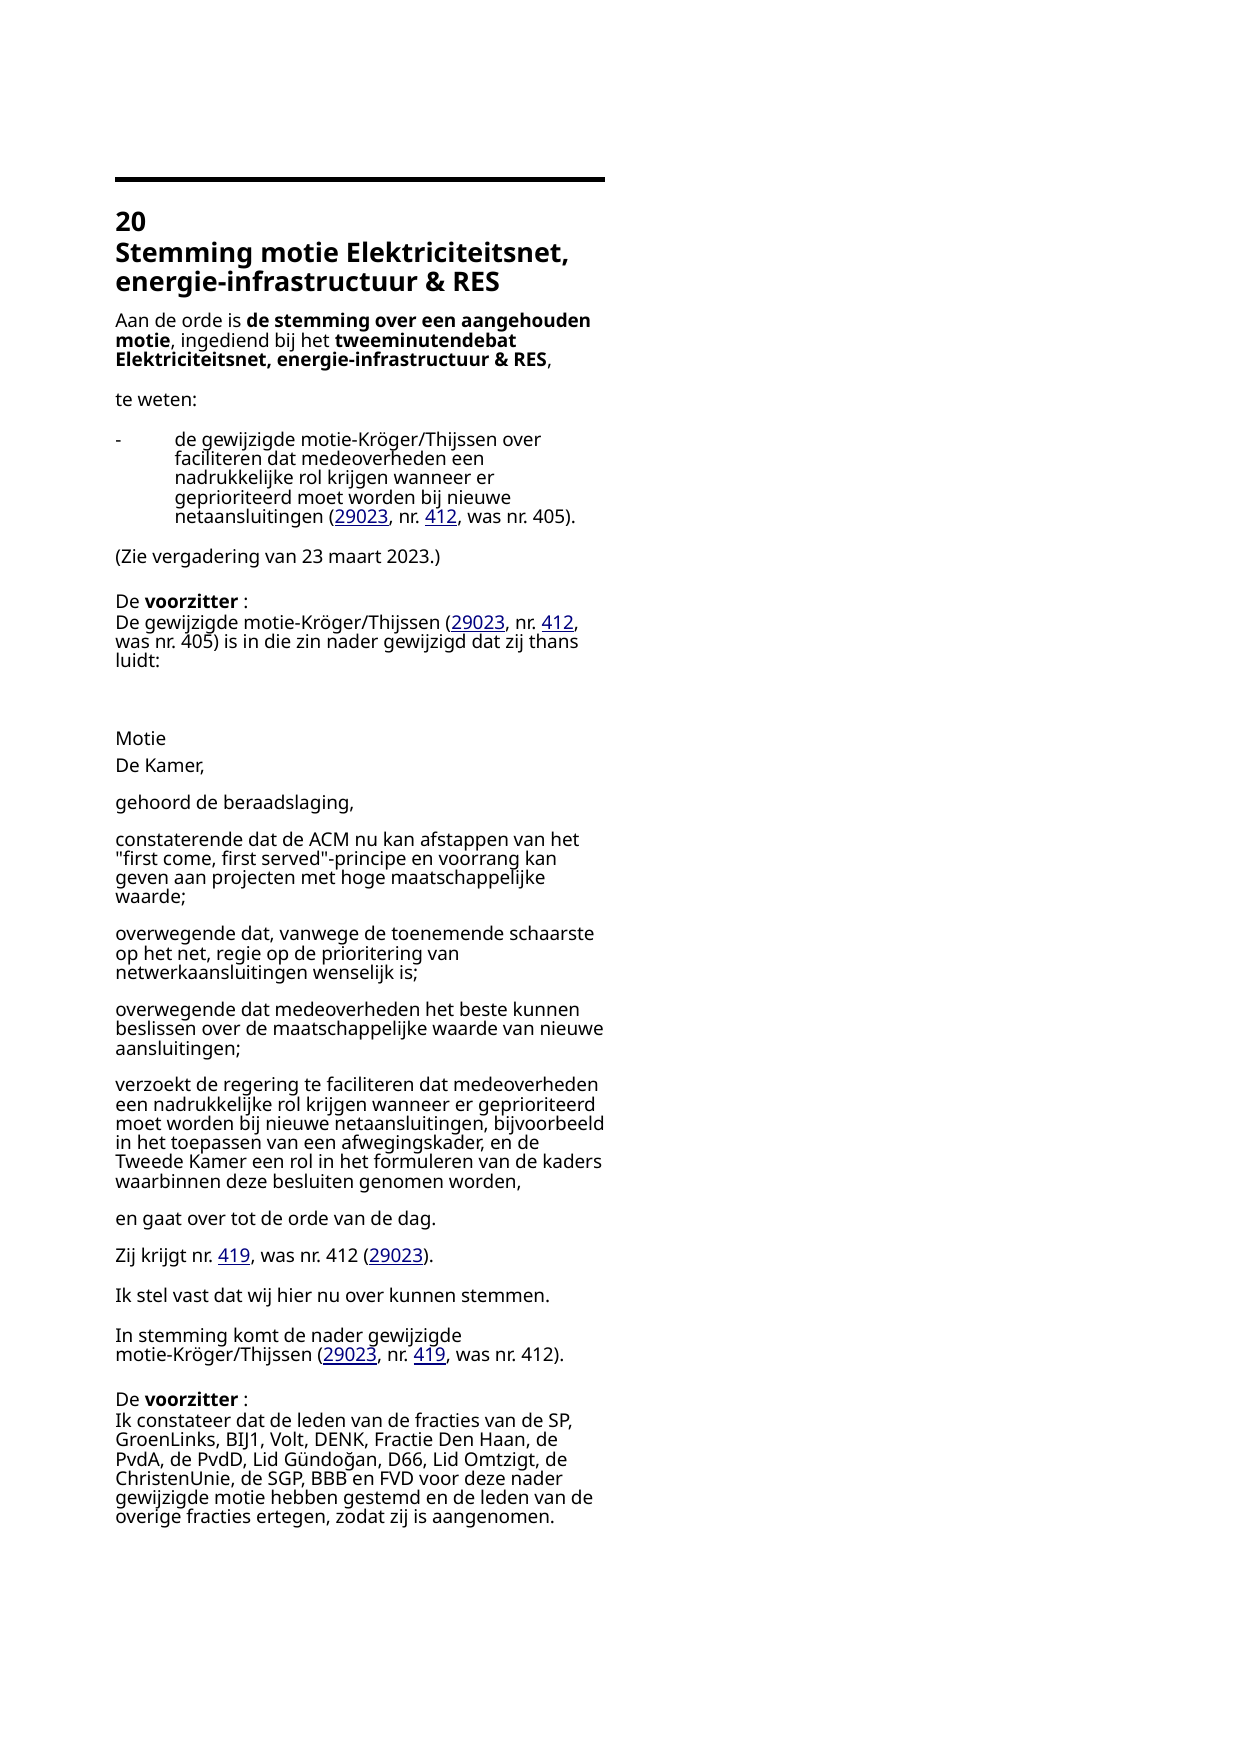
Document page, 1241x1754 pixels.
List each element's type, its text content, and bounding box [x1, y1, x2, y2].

text constaterende dat de ACM nu kan afstappen van het "first come, first served"-principe en voorrang kan geven aan projecten met hoge maatschappelijke waarde; [115, 831, 605, 908]
text Ik stel vast dat wij hier nu over kunnen stemmen. [115, 1287, 605, 1306]
text De Kamer, [115, 757, 605, 776]
text overwegende dat medeoverheden het beste kunnen beslissen over de maatschappelijke waarde van nieuwe aansluitingen; [115, 1001, 605, 1059]
text Motie [115, 725, 605, 751]
text Aan de orde is de stemming over een aangehouden motie, ingediend bij het tweeminutendebat Elektriciteitsnet, energie-infrastructuur & RES, [115, 312, 605, 370]
text verzoekt de regering te faciliteren dat medeoverheden een nadrukkelijke rol krijgen wanneer er geprioriteerd moet worden bij nieuwe netaansluitingen, bijvoorbeeld in het toepassen van een afwegingskader, en de Tweede Kamer een rol in het formuleren van de kaders waarbinnen deze besluiten genomen worden, [115, 1076, 605, 1192]
text Zij krijgt nr. 419, was nr. 412 (29023). [115, 1247, 605, 1266]
text De voorzitter : [115, 588, 605, 614]
text overwegende dat, vanwege de toenemende schaarste op het net, regie op de prioritering van netwerkaansluitingen wenselijk is; [115, 925, 605, 983]
text In stemming komt de nader gewijzigde motie-Kröger/Thijssen (29023, nr. 419, was nr. 412). [115, 1327, 605, 1365]
text en gaat over tot de orde van de dag. [115, 1210, 605, 1229]
text Stemming motie Elektriciteitsnet, energie-infrastructuur & RES [115, 239, 605, 312]
text (Zie vergadering van 23 maart 2023.) [115, 548, 605, 567]
text te weten: [115, 391, 605, 410]
text De voorzitter : [115, 1386, 605, 1412]
text gehoord de beraadslaging, [115, 794, 605, 813]
text De gewijzigde motie-Kröger/Thijssen (29023, nr. 412, was nr. 405) is in die zin nader gewijzigd dat zij thans luidt: [115, 614, 605, 672]
text Ik constateer dat de leden van de fracties van de SP, GroenLinks, BIJ1, Volt, DENK, Fractie Den Haan, de PvdA, de PvdD, Lid Gündoğan, D66, Lid Omtzigt, de ChristenUnie, de SGP, BBB en FVD voor deze nader gewijzigde motie hebben gestemd en de leden van de overige fracties ertegen, zodat zij is aangenomen. [115, 1412, 605, 1528]
list de gewijzigde motie-Kröger/Thijssen over faciliteren dat medeoverheden een nadrukkelijke rol krijgen wanneer er geprioriteerd moet worden bij nieuwe netaansluitingen (29023, nr. 412, was nr. 405). [115, 431, 605, 527]
text 20 [115, 203, 605, 239]
